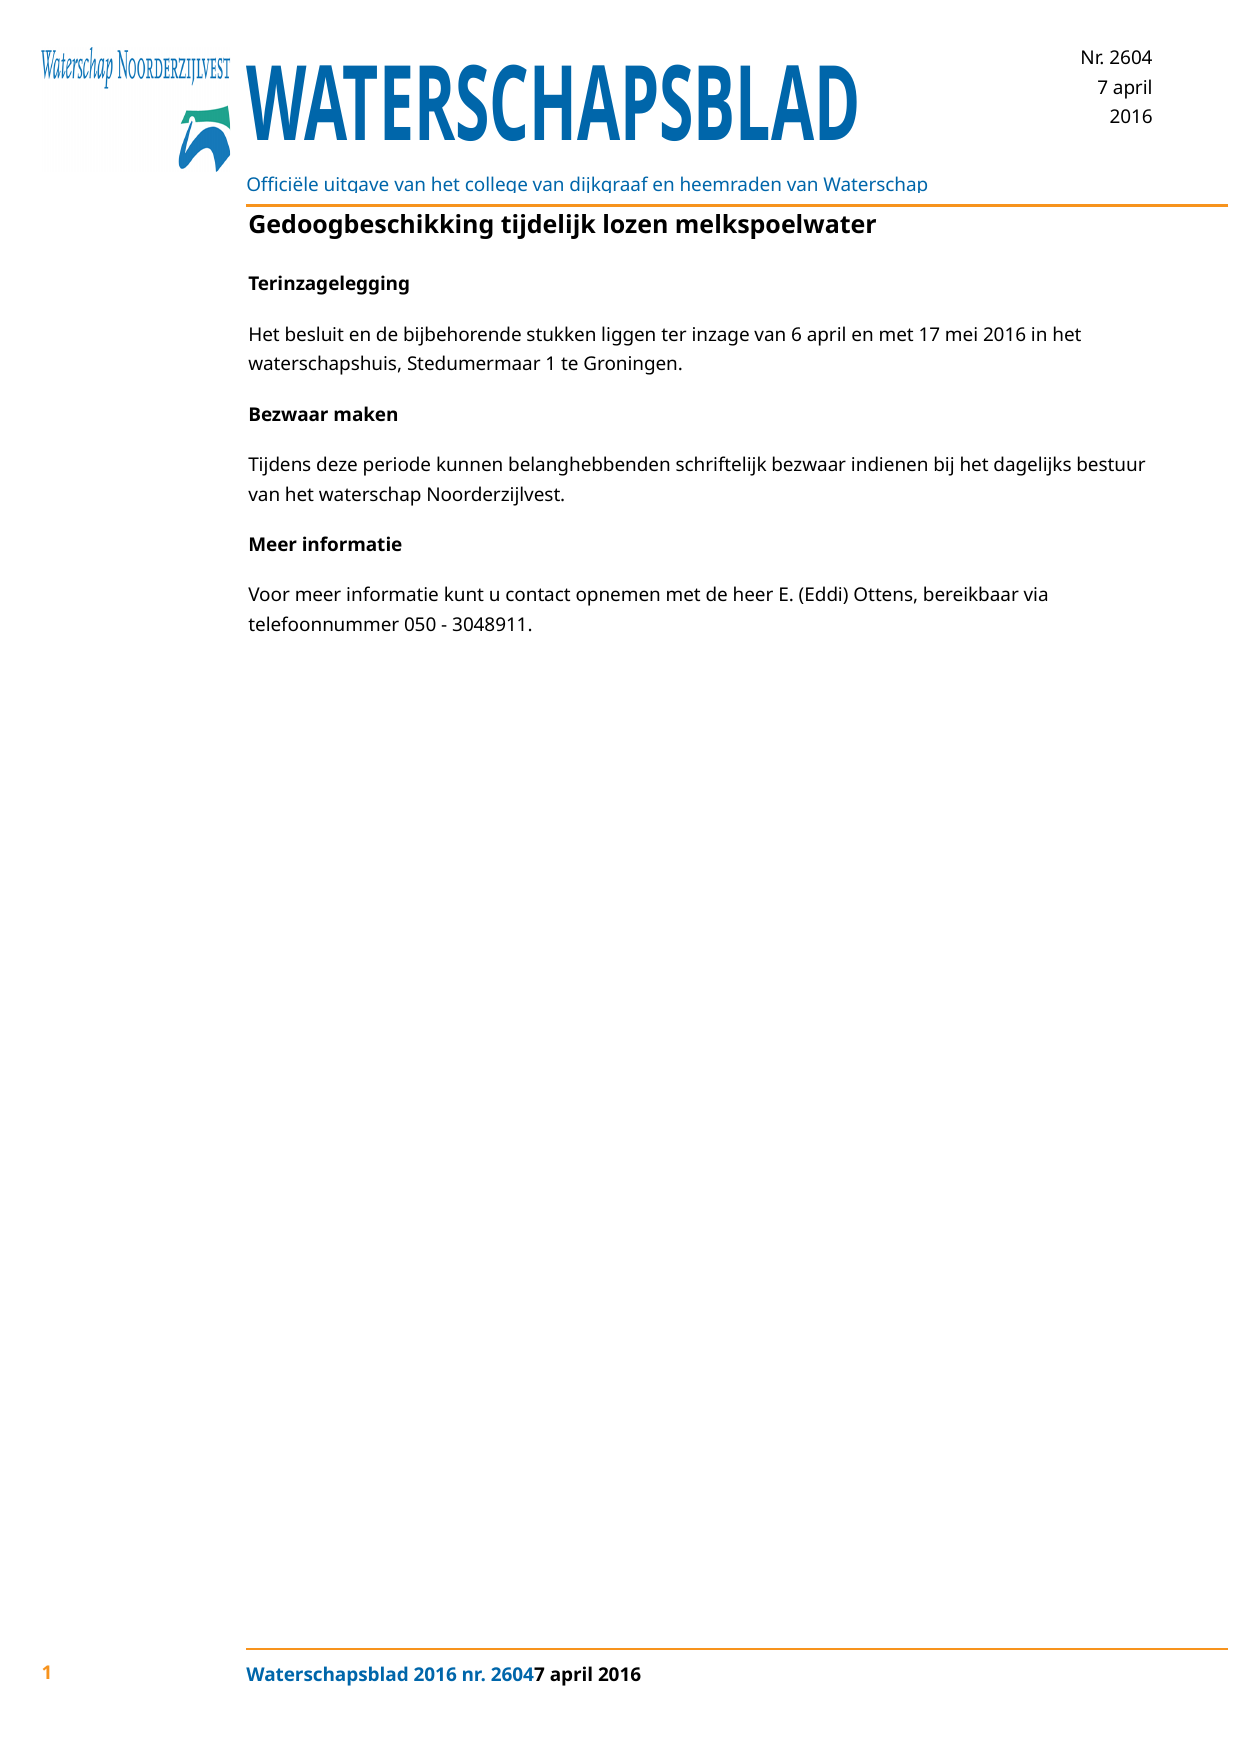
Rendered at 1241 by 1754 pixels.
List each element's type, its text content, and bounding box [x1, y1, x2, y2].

picture [41, 47, 231, 172]
text Voor meer informatie kunt u contact opnemen met de heer E. (Eddi) Ottens, bereikbaar via telefoonnummer 050 - 3048911. [248, 582, 1152, 637]
text Terinzagelegging [248, 270, 1152, 296]
text Het besluit en de bijbehorende stukken liggen ter inzage van 6 april en met 17 mei 2016 in het waterschapshuis, Stedumermaar 1 te Groningen. [248, 321, 1152, 376]
text Gedoogbeschikking tijdelijk lozen melkspoelwater [248, 207, 1152, 241]
text Bezwaar maken [248, 401, 1152, 426]
text Tijdens deze periode kunnen belanghebbenden schriftelijk bezwaar indienen bij het dagelijks bestuur van het waterschap Noorderzijlvest. [248, 451, 1152, 506]
text Meer informatie [248, 531, 1152, 557]
